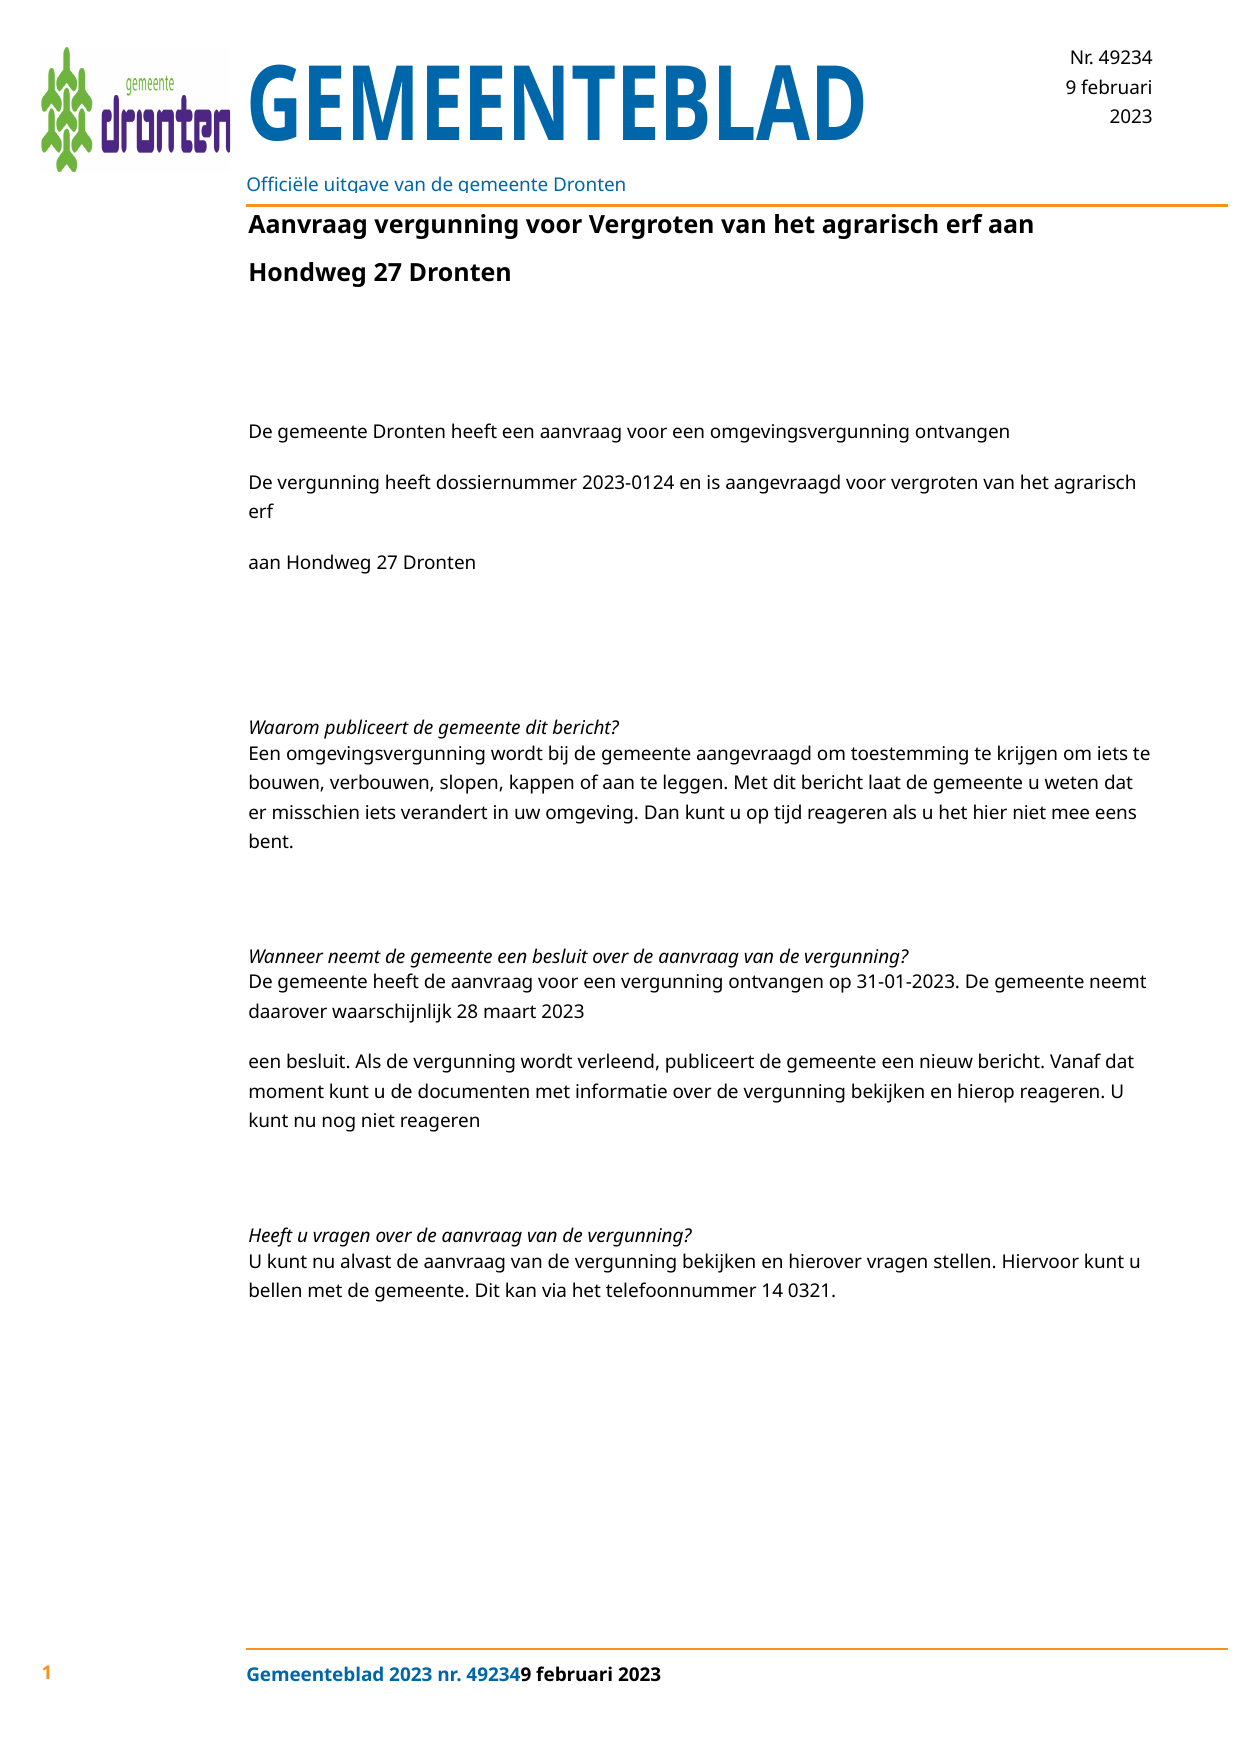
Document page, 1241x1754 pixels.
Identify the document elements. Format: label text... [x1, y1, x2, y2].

text De gemeente heeft de aanvraag voor een vergunning ontvangen op 31-01-2023. De gemeente neemt daarover waarschijnlijk 28 maart 2023 [248, 968, 1152, 1024]
text aan Hondweg 27 Dronten [248, 549, 1152, 575]
text Aanvraag vergunning voor Vergroten van het agrarisch erf aan Hondweg 27 Dronten [248, 207, 1152, 288]
text Waarom publiceert de gemeente dit bericht? [248, 714, 1152, 740]
text een besluit. Als de vergunning wordt verleend, publiceert de gemeente een nieuw bericht. Vanaf dat moment kunt u de documenten met informatie over de vergunning bekijken en hierop reageren. U kunt nu nog niet reageren [248, 1048, 1152, 1133]
text U kunt nu alvast de aanvraag van de vergunning bekijken en hierover vragen stellen. Hiervoor kunt u bellen met de gemeente. Dit kan via het telefoonnummer 14 0321. [248, 1248, 1152, 1303]
picture [41, 47, 231, 172]
text De gemeente Dronten heeft een aanvraag voor een omgevingsvergunning ontvangen [248, 419, 1152, 444]
text De vergunning heeft dossiernummer 2023-0124 en is aangevraagd voor vergroten van het agrarisch erf [248, 469, 1152, 524]
text Heeft u vragen over de aanvraag van de vergunning? [248, 1222, 1152, 1248]
text Een omgevingsvergunning wordt bij de gemeente aangevraagd om toestemming te krijgen om iets te bouwen, verbouwen, slopen, kappen of aan te leggen. Met dit bericht laat de gemeente u weten dat er misschien iets verandert in uw omgeving. Dan kunt u op tijd reageren als u het hier niet mee eens bent. [248, 740, 1152, 854]
text Wanneer neemt de gemeente een besluit over de aanvraag van de vergunning? [248, 943, 1152, 968]
